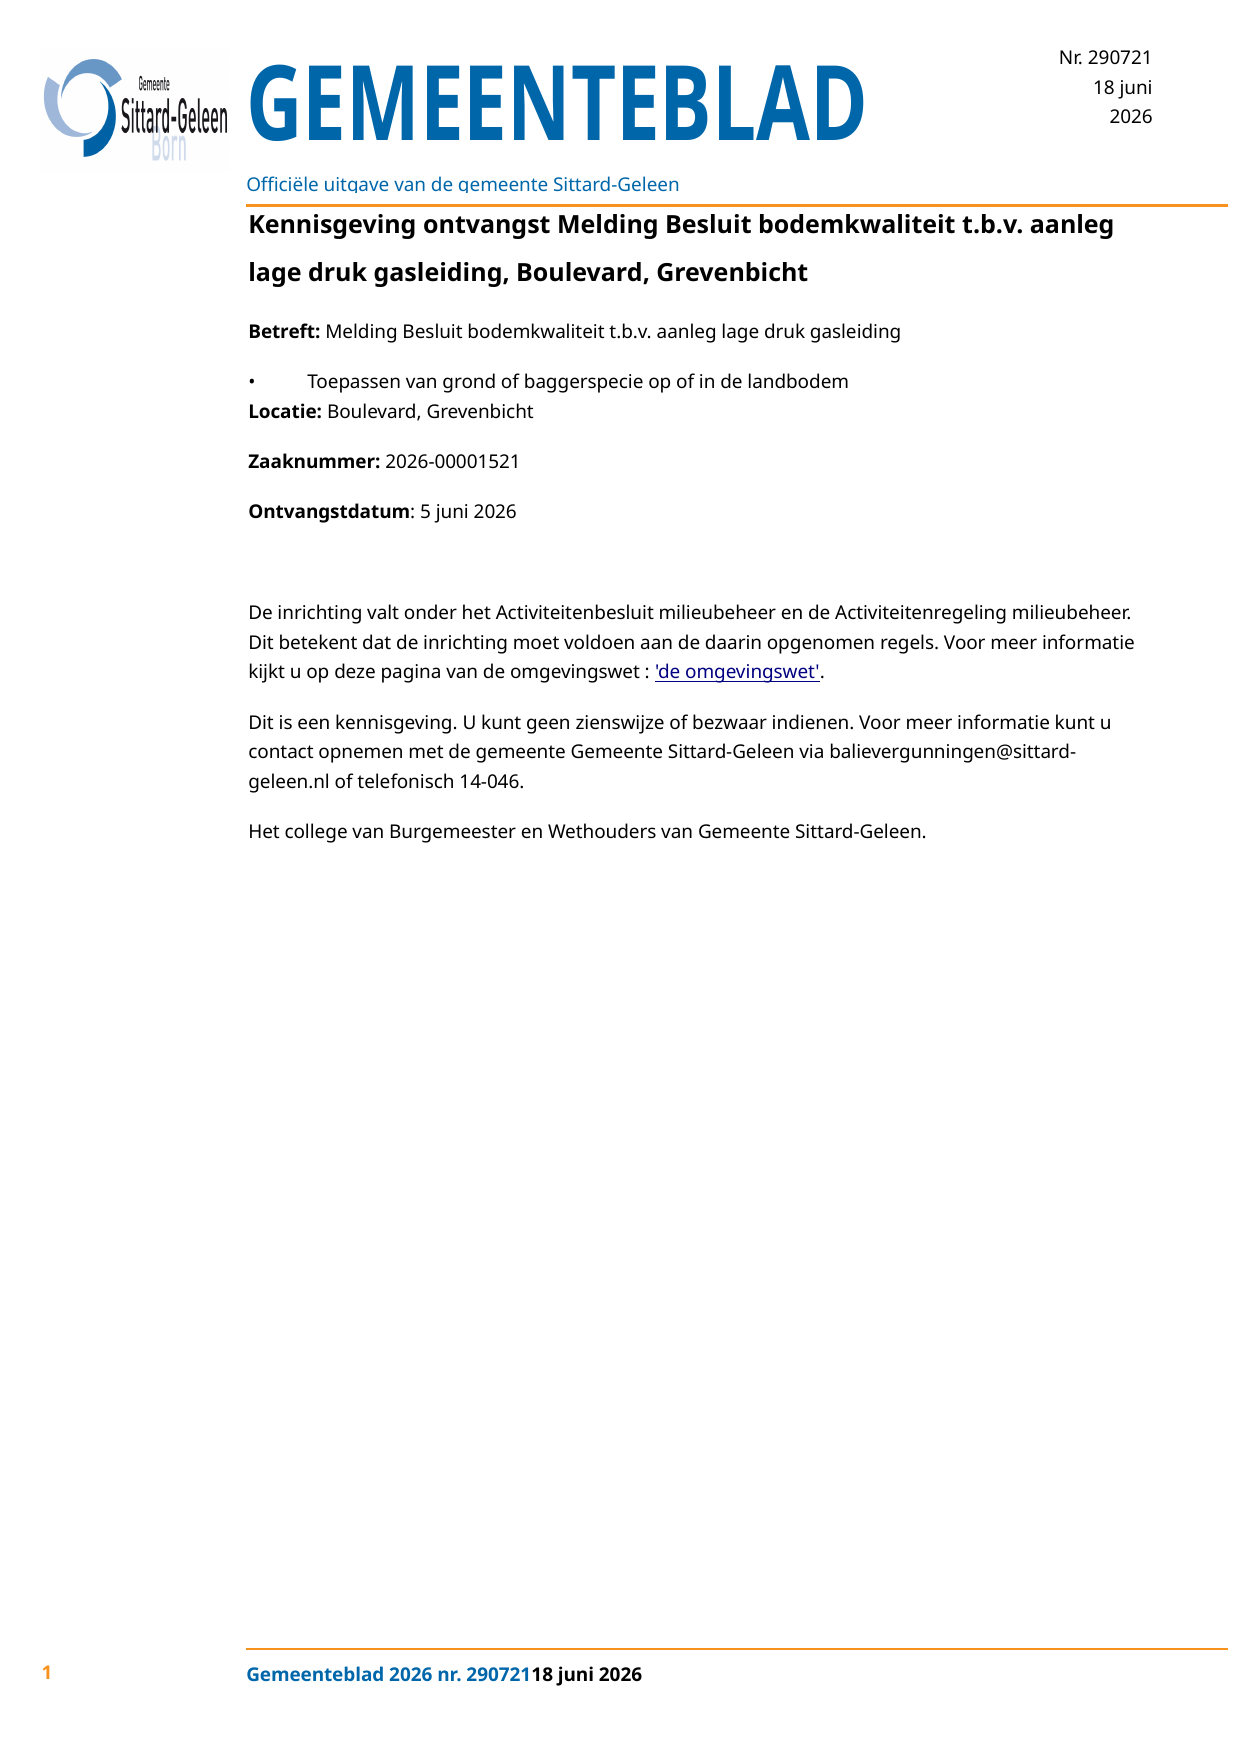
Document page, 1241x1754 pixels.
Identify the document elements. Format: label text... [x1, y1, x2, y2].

text Betreft: Melding Besluit bodemkwaliteit t.b.v. aanleg lage druk gasleiding [248, 318, 1152, 344]
picture [41, 47, 231, 172]
text Ontvangstdatum: 5 juni 2026 [248, 499, 1152, 524]
text Het college van Burgemeester en Wethouders van Gemeente Sittard-Geleen. [248, 819, 1152, 844]
text Dit is een kennisgeving. U kunt geen zienswijze of bezwaar indienen. Voor meer informatie kunt u contact opnemen met de gemeente Gemeente Sittard-Geleen via balievergunningen@sittard-geleen.nl of telefonisch 14-046. [248, 709, 1152, 794]
list Toepassen van grond of baggerspecie op of in de landbodem [248, 368, 1152, 394]
text De inrichting valt onder het Activiteitenbesluit milieubeheer en de Activiteitenregeling milieubeheer. Dit betekent dat de inrichting moet voldoen aan de daarin opgenomen regels. Voor meer informatie kijkt u op deze pagina van de omgevingswet : 'de omgevingswet'. [248, 599, 1152, 684]
text Locatie: Boulevard, Grevenbicht [248, 398, 1152, 424]
text Kennisgeving ontvangst Melding Besluit bodemkwaliteit t.b.v. aanleg lage druk gasleiding, Boulevard, Grevenbicht [248, 207, 1152, 288]
text Zaaknummer: 2026-00001521 [248, 448, 1152, 474]
